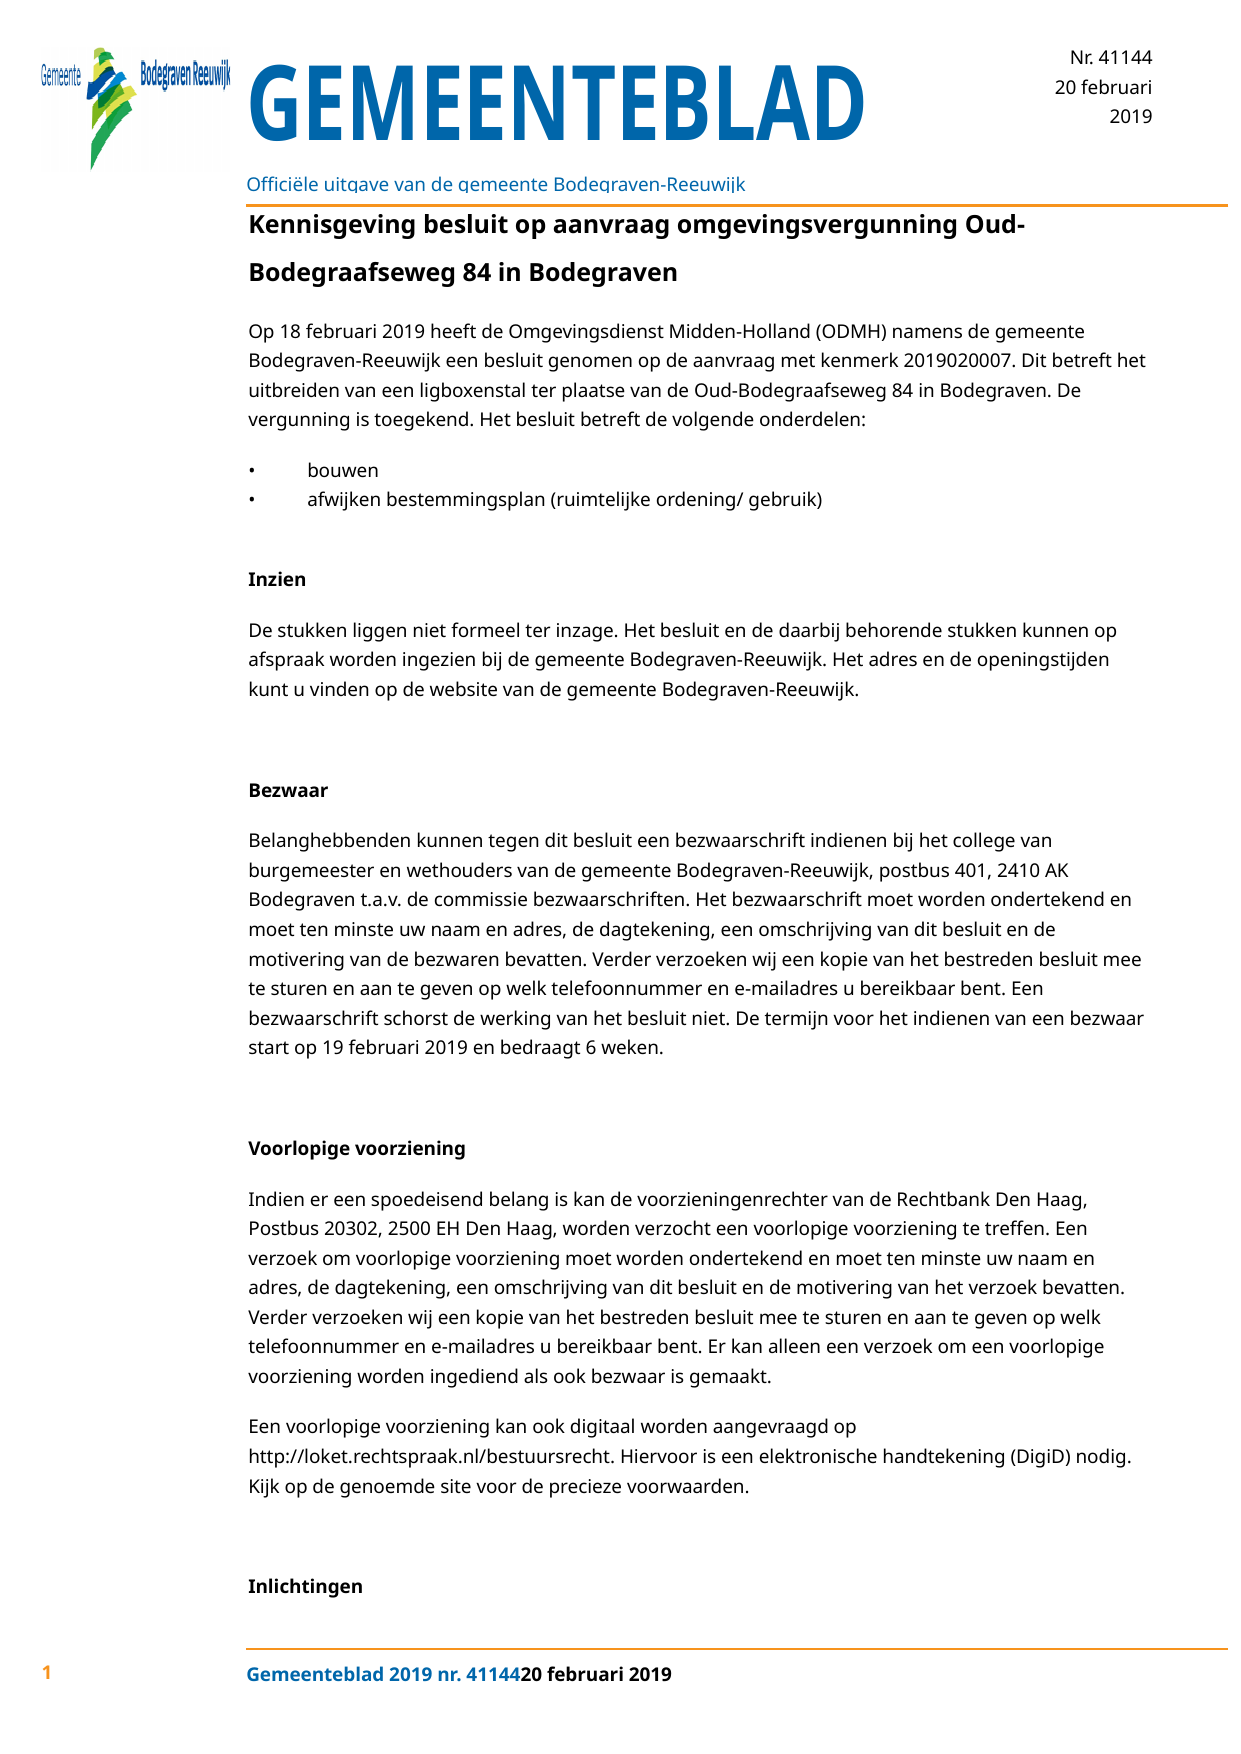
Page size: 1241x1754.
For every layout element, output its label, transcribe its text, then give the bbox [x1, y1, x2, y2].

text Inlichtingen [248, 1574, 1152, 1599]
text Een voorlopige voorziening kan ook digitaal worden aangevraagd op http://loket.rechtspraak.nl/bestuursrecht. Hiervoor is een elektronische handtekening (DigiD) nodig. Kijk op de genoemde site voor de precieze voorwaarden. [248, 1414, 1152, 1499]
text Indien er een spoedeisend belang is kan de voorzieningenrechter van de Rechtbank Den Haag, Postbus 20302, 2500 EH Den Haag, worden verzocht een voorlopige voorziening te treffen. Een verzoek om voorlopige voorziening moet worden ondertekend en moet ten minste uw naam en adres, de dagtekening, een omschrijving van dit besluit en de motivering van het verzoek bevatten. Verder verzoeken wij een kopie van het bestreden besluit mee te sturen en aan te geven op welk telefoonnummer en e-mailadres u bereikbaar bent. Er kan alleen een verzoek om een voorlopige voorziening worden ingediend als ook bezwaar is gemaakt. [248, 1186, 1152, 1389]
text Op 18 februari 2019 heeft de Omgevingsdienst Midden-Holland (ODMH) namens de gemeente Bodegraven-Reeuwijk een besluit genomen op de aanvraag met kenmerk 2019020007. Dit betreft het uitbreiden van een ligboxenstal ter plaatse van de Oud-Bodegraafseweg 84 in Bodegraven. De vergunning is toegekend. Het besluit betreft de volgende onderdelen: [248, 318, 1152, 432]
text Kennisgeving besluit op aanvraag omgevingsvergunning Oud-Bodegraafseweg 84 in Bodegraven [248, 207, 1152, 288]
picture [41, 47, 231, 172]
text Belanghebbenden kunnen tegen dit besluit een bezwaarschrift indienen bij het college van burgemeester en wethouders van de gemeente Bodegraven-Reeuwijk, postbus 401, 2410 AK Bodegraven t.a.v. de commissie bezwaarschriften. Het bezwaarschrift moet worden ondertekend en moet ten minste uw naam en adres, de dagtekening, een omschrijving van dit besluit en de motivering van de bezwaren bevatten. Verder verzoeken wij een kopie van het bestreden besluit mee te sturen en aan te geven op welk telefoonnummer en e-mailadres u bereikbaar bent. Een bezwaarschrift schorst de werking van het besluit niet. De termijn voor het indienen van een bezwaar start op 19 februari 2019 en bedraagt 6 weken. [248, 827, 1152, 1060]
list bouwen [248, 457, 1152, 483]
text De stukken liggen niet formeel ter inzage. Het besluit en de daarbij behorende stukken kunnen op afspraak worden ingezien bij de gemeente Bodegraven-Reeuwijk. Het adres en de openingstijden kunt u vinden op de website van de gemeente Bodegraven-Reeuwijk. [248, 617, 1152, 702]
text Inzien [248, 567, 1152, 592]
text Voorlopige voorziening [248, 1135, 1152, 1161]
text Bezwaar [248, 777, 1152, 803]
list afwijken bestemmingsplan (ruimtelijke ordening/ gebruik) [248, 487, 1152, 512]
